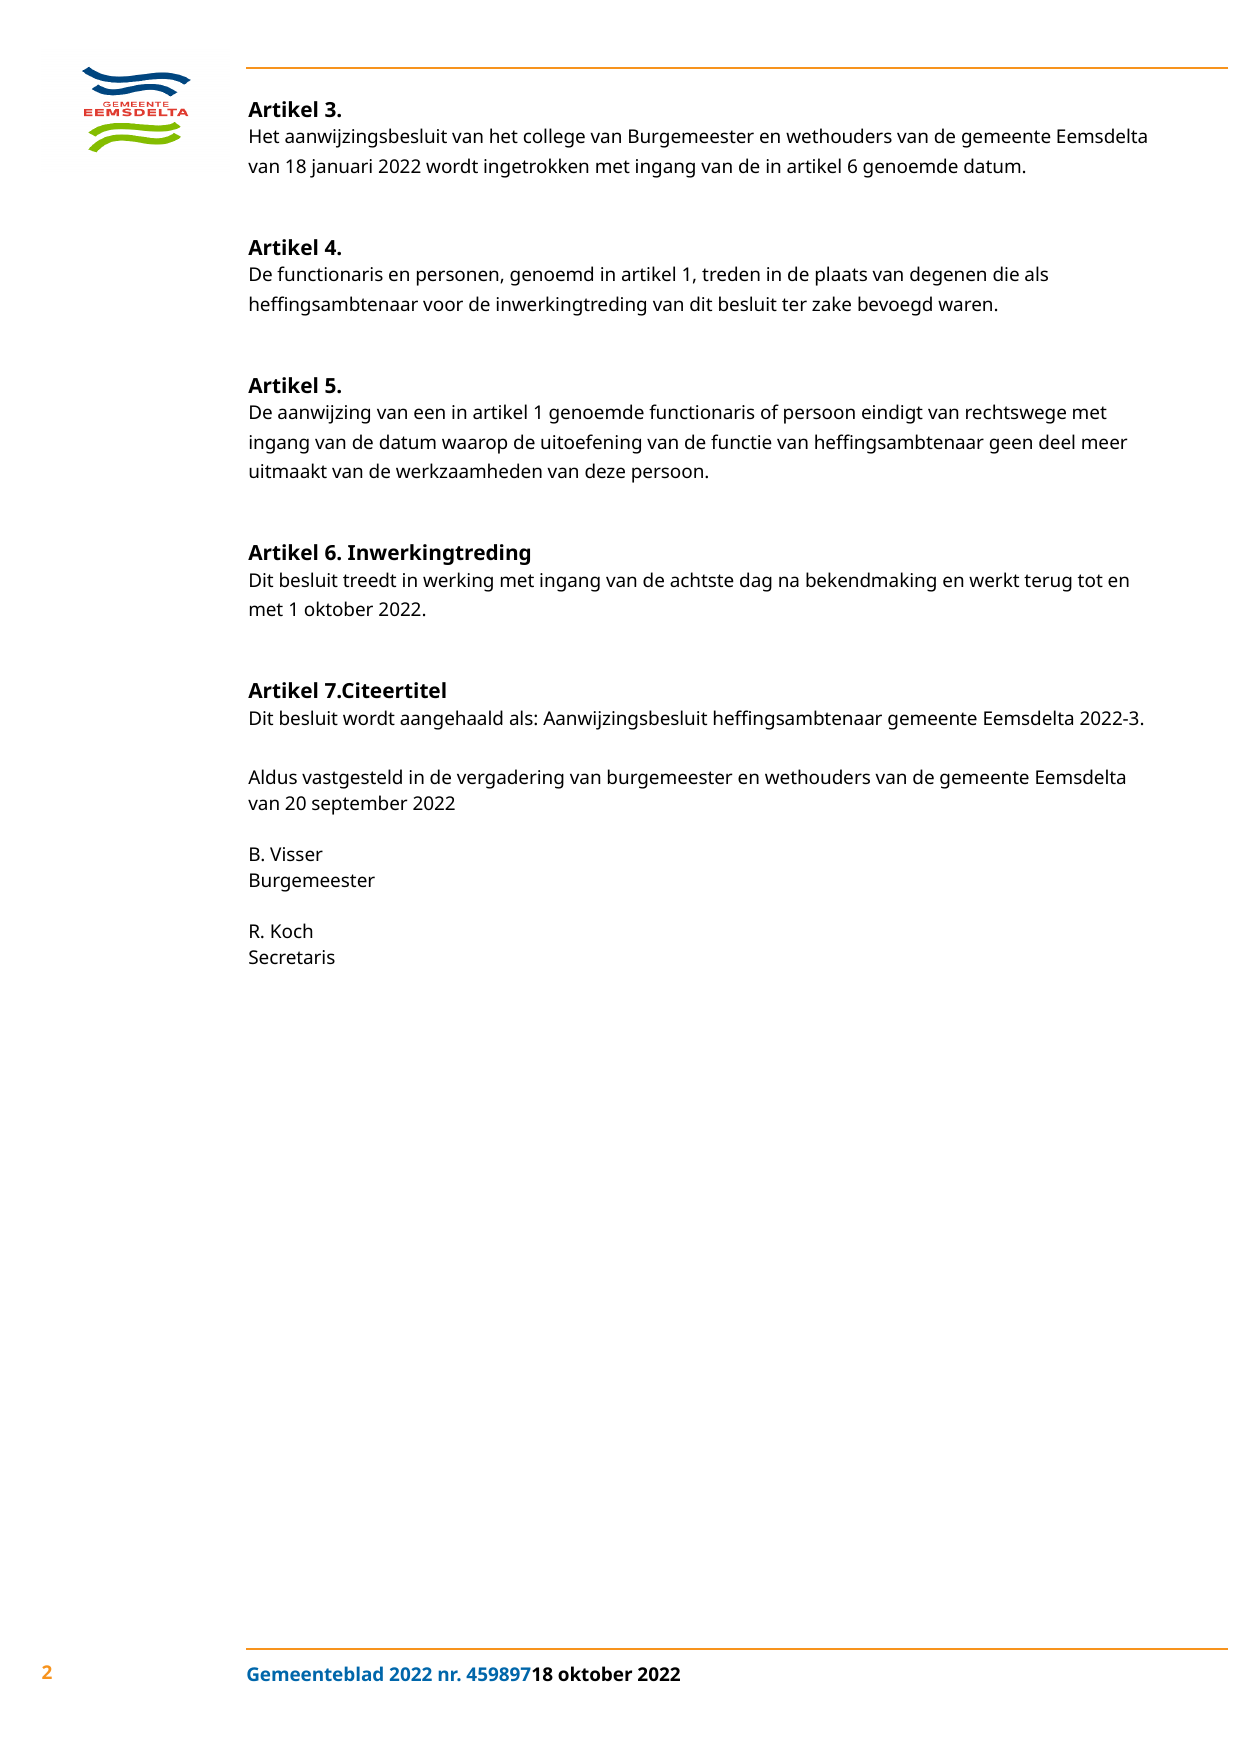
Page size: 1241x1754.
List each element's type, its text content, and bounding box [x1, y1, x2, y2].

text Artikel 6. Inwerkingtreding [248, 538, 1152, 567]
text Artikel 3. [248, 95, 1152, 123]
text Secretaris [248, 944, 1152, 970]
text Artikel 7.Citeertitel [248, 676, 1152, 705]
text Aldus vastgesteld in de vergadering van burgemeester en wethouders van de gemeente Eemsdelta van 20 september 2022 [248, 764, 1152, 816]
text Artikel 4. [248, 233, 1152, 261]
text De aanwijzing van een in artikel 1 genoemde functionaris of persoon eindigt van rechtswege met ingang van de datum waarop de uitoefening van de functie van heffingsambtenaar geen deel meer uitmaakt van de werkzaamheden van deze persoon. [248, 399, 1152, 484]
text B. Visser [248, 841, 1152, 867]
picture [41, 47, 231, 172]
text R. Koch [248, 918, 1152, 944]
text Het aanwijzingsbesluit van het college van Burgemeester en wethouders van de gemeente Eemsdelta van 18 januari 2022 wordt ingetrokken met ingang van de in artikel 6 genoemde datum. [248, 123, 1152, 178]
text Dit besluit treedt in werking met ingang van de achtste dag na bekendmaking en werkt terug tot en met 1 oktober 2022. [248, 567, 1152, 622]
text Artikel 5. [248, 371, 1152, 399]
text De functionaris en personen, genoemd in artikel 1, treden in de plaats van degenen die als heffingsambtenaar voor de inwerkingtreding van dit besluit ter zake bevoegd waren. [248, 261, 1152, 317]
text Dit besluit wordt aangehaald als: Aanwijzingsbesluit heffingsambtenaar gemeente Eemsdelta 2022-3. [248, 705, 1152, 731]
text Burgemeester [248, 867, 1152, 893]
